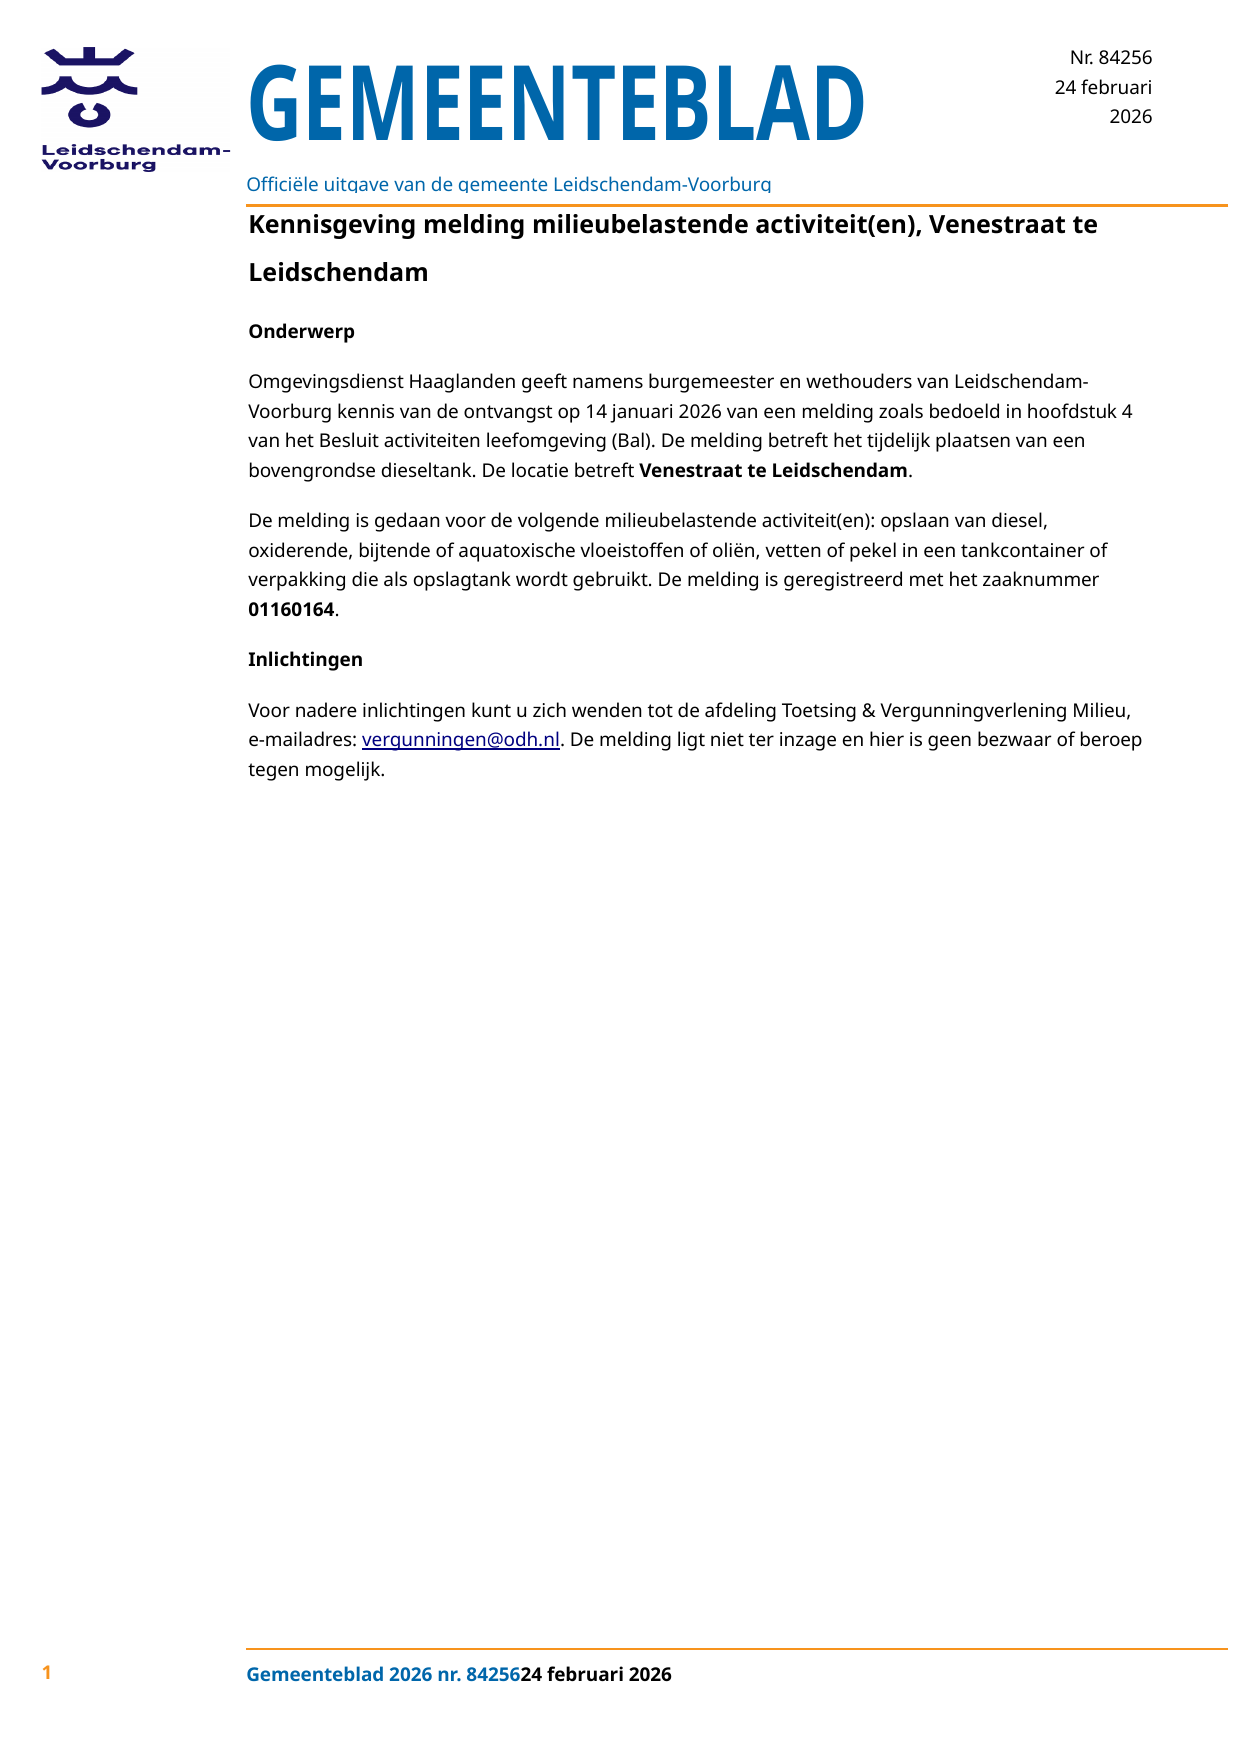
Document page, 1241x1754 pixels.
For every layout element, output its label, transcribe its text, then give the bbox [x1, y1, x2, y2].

text Kennisgeving melding milieubelastende activiteit(en), Venestraat te Leidschendam [248, 207, 1152, 288]
picture [41, 47, 231, 172]
text Omgevingsdienst Haaglanden geeft namens burgemeester en wethouders van Leidschendam-Voorburg kennis van de ontvangst op 14 januari 2026 van een melding zoals bedoeld in hoofdstuk 4 van het Besluit activiteiten leefomgeving (Bal). De melding betreft het tijdelijk plaatsen van een bovengrondse dieseltank. De locatie betreft Venestraat te Leidschendam. [248, 368, 1152, 483]
text De melding is gedaan voor de volgende milieubelastende activiteit(en): opslaan van diesel, oxiderende, bijtende of aquatoxische vloeistoffen of oliën, vetten of pekel in een tankcontainer of verpakking die als opslagtank wordt gebruikt. De melding is geregistreerd met het zaaknummer 01160164. [248, 507, 1152, 622]
text Onderwerp [248, 318, 1152, 344]
text Voor nadere inlichtingen kunt u zich wenden tot de afdeling Toetsing & Vergunningverlening Milieu, e-mailadres: vergunningen@odh.nl. De melding ligt niet ter inzage en hier is geen bezwaar of beroep tegen mogelijk. [248, 697, 1152, 782]
text Inlichtingen [248, 647, 1152, 672]
